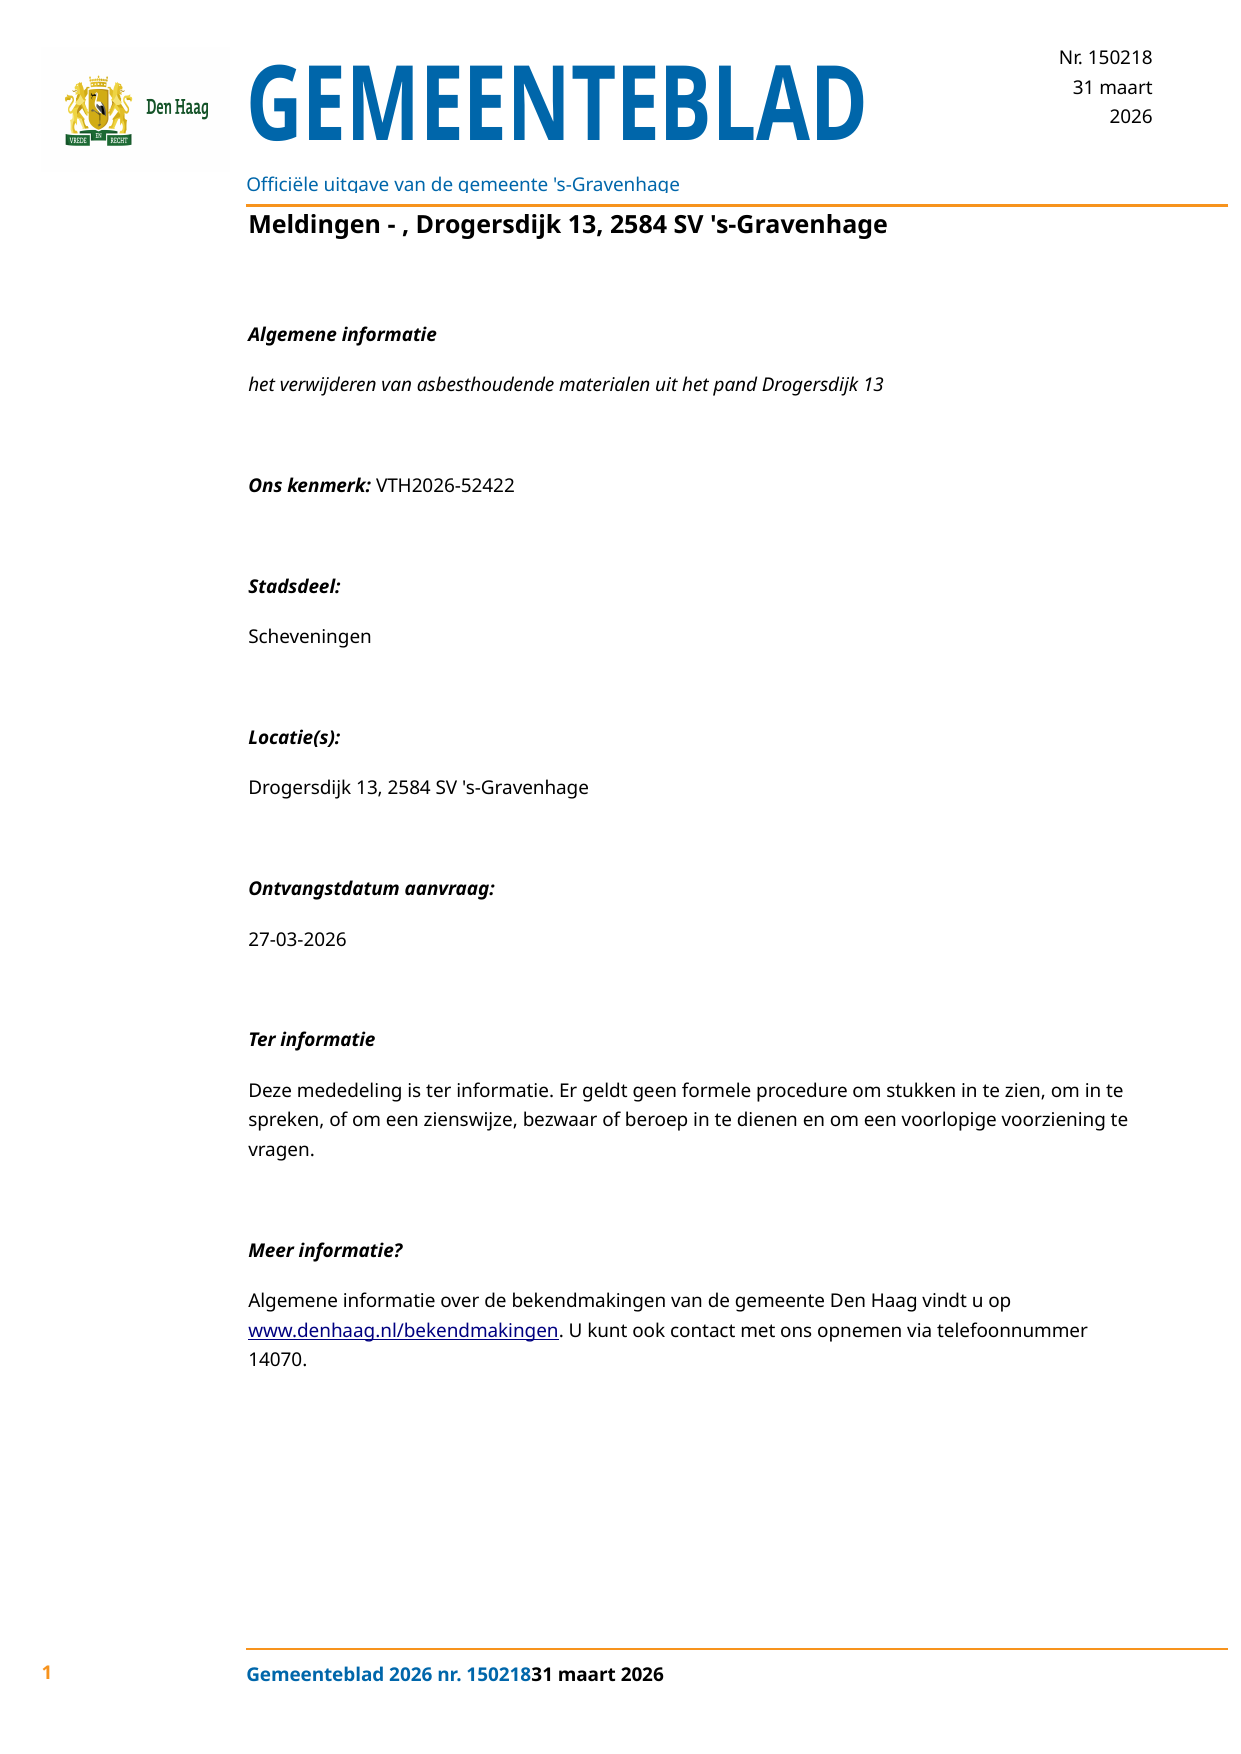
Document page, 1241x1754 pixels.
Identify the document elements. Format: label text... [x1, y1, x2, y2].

text Stadsdeel: [248, 573, 1152, 598]
text Algemene informatie [248, 321, 1152, 346]
text Ter informatie [248, 1027, 1152, 1052]
text Meldingen - , Drogersdijk 13, 2584 SV 's-Gravenhage [248, 207, 1152, 241]
text Locatie(s): [248, 724, 1152, 750]
text Ons kenmerk: VTH2026-52422 [248, 472, 1152, 498]
text Ontvangstdatum aanvraag: [248, 875, 1152, 901]
picture [41, 47, 231, 172]
text Drogersdijk 13, 2584 SV 's-Gravenhage [248, 774, 1152, 800]
text Algemene informatie over de bekendmakingen van de gemeente Den Haag vindt u op www.denhaag.nl/bekendmakingen. U kunt ook contact met ons opnemen via telefoonnummer 14070. [248, 1287, 1152, 1372]
text het verwijderen van asbesthoudende materialen uit het pand Drogersdijk 13 [248, 371, 1152, 397]
text Scheveningen [248, 623, 1152, 649]
text Meer informatie? [248, 1237, 1152, 1263]
text 27-03-2026 [248, 926, 1152, 951]
text Deze mededeling is ter informatie. Er geldt geen formele procedure om stukken in te zien, om in te spreken, of om een zienswijze, bezwaar of beroep in te dienen en om een voorlopige voorziening te vragen. [248, 1077, 1152, 1162]
